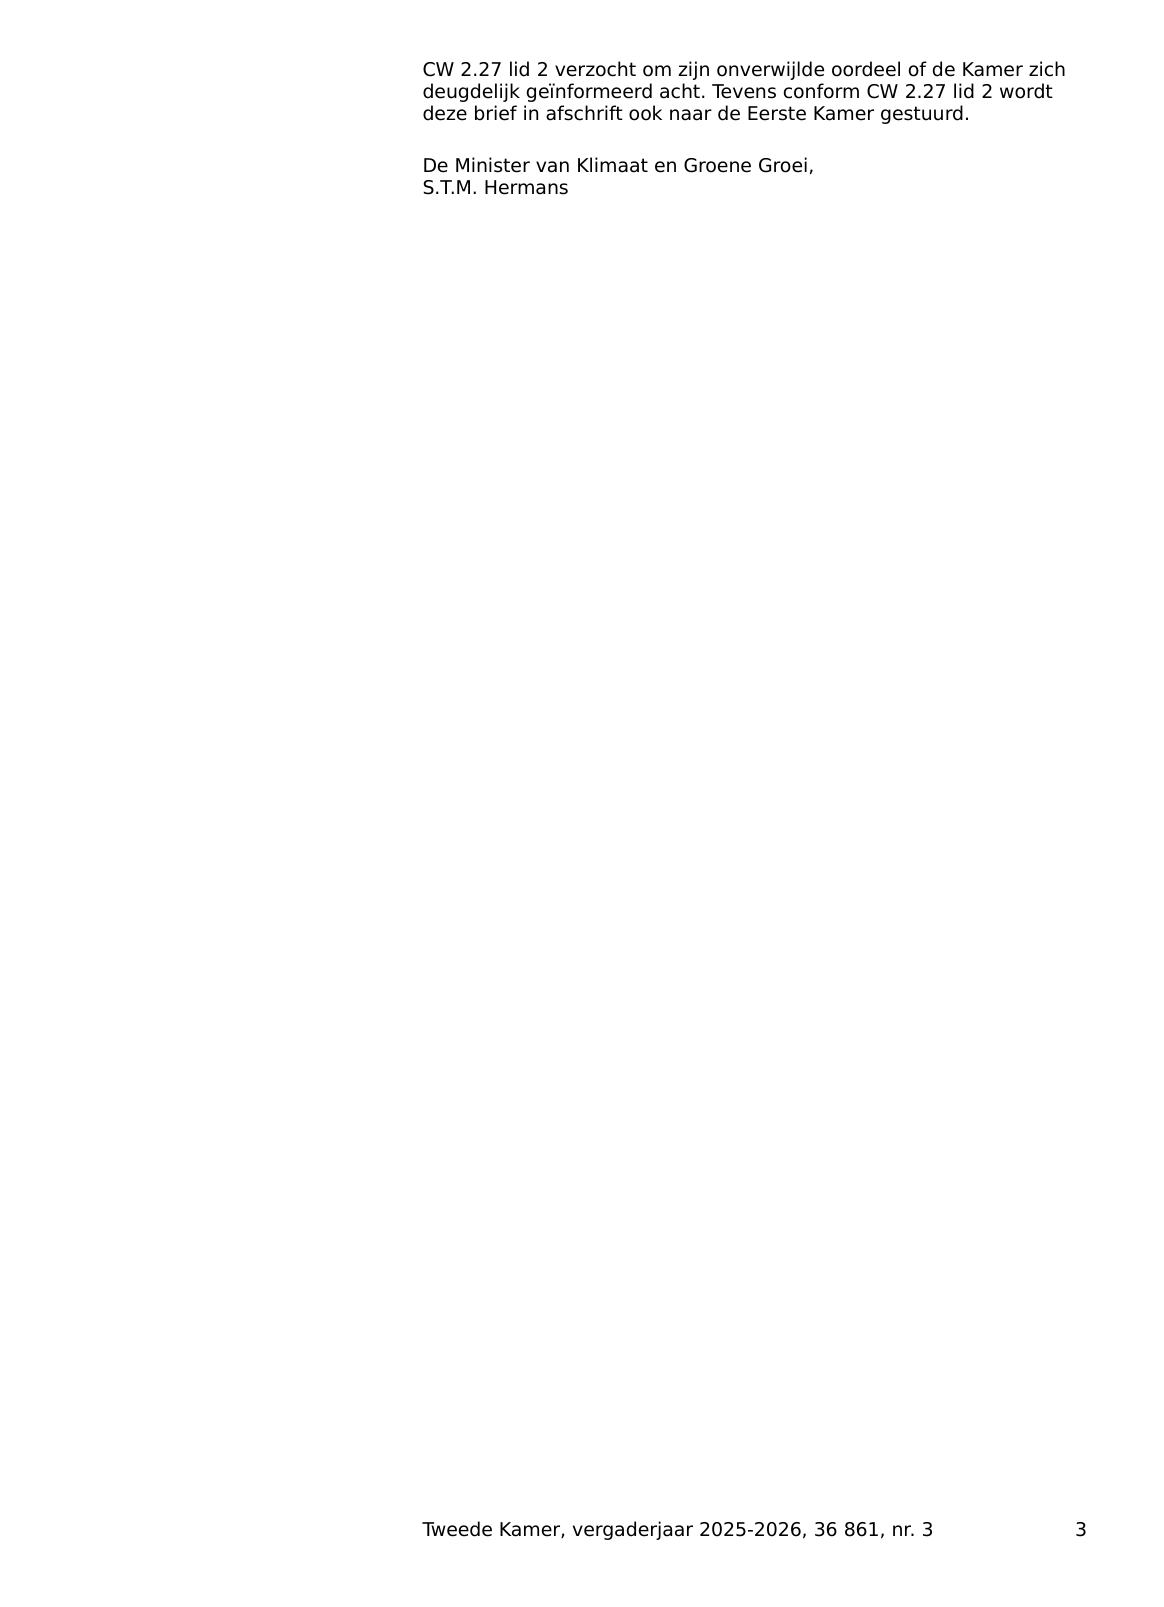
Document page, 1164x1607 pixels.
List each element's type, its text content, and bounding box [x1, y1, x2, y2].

text CW 2.27 lid 2 verzocht om zijn onverwijlde oordeel of de Kamer zich deugdelijk geïnformeerd acht. Tevens conform CW 2.27 lid 2 wordt deze brief in afschrift ook naar de Eerste Kamer gestuurd. [422, 59, 1087, 125]
text De Minister van Klimaat en Groene Groei, S.T.M. Hermans [422, 155, 1087, 199]
